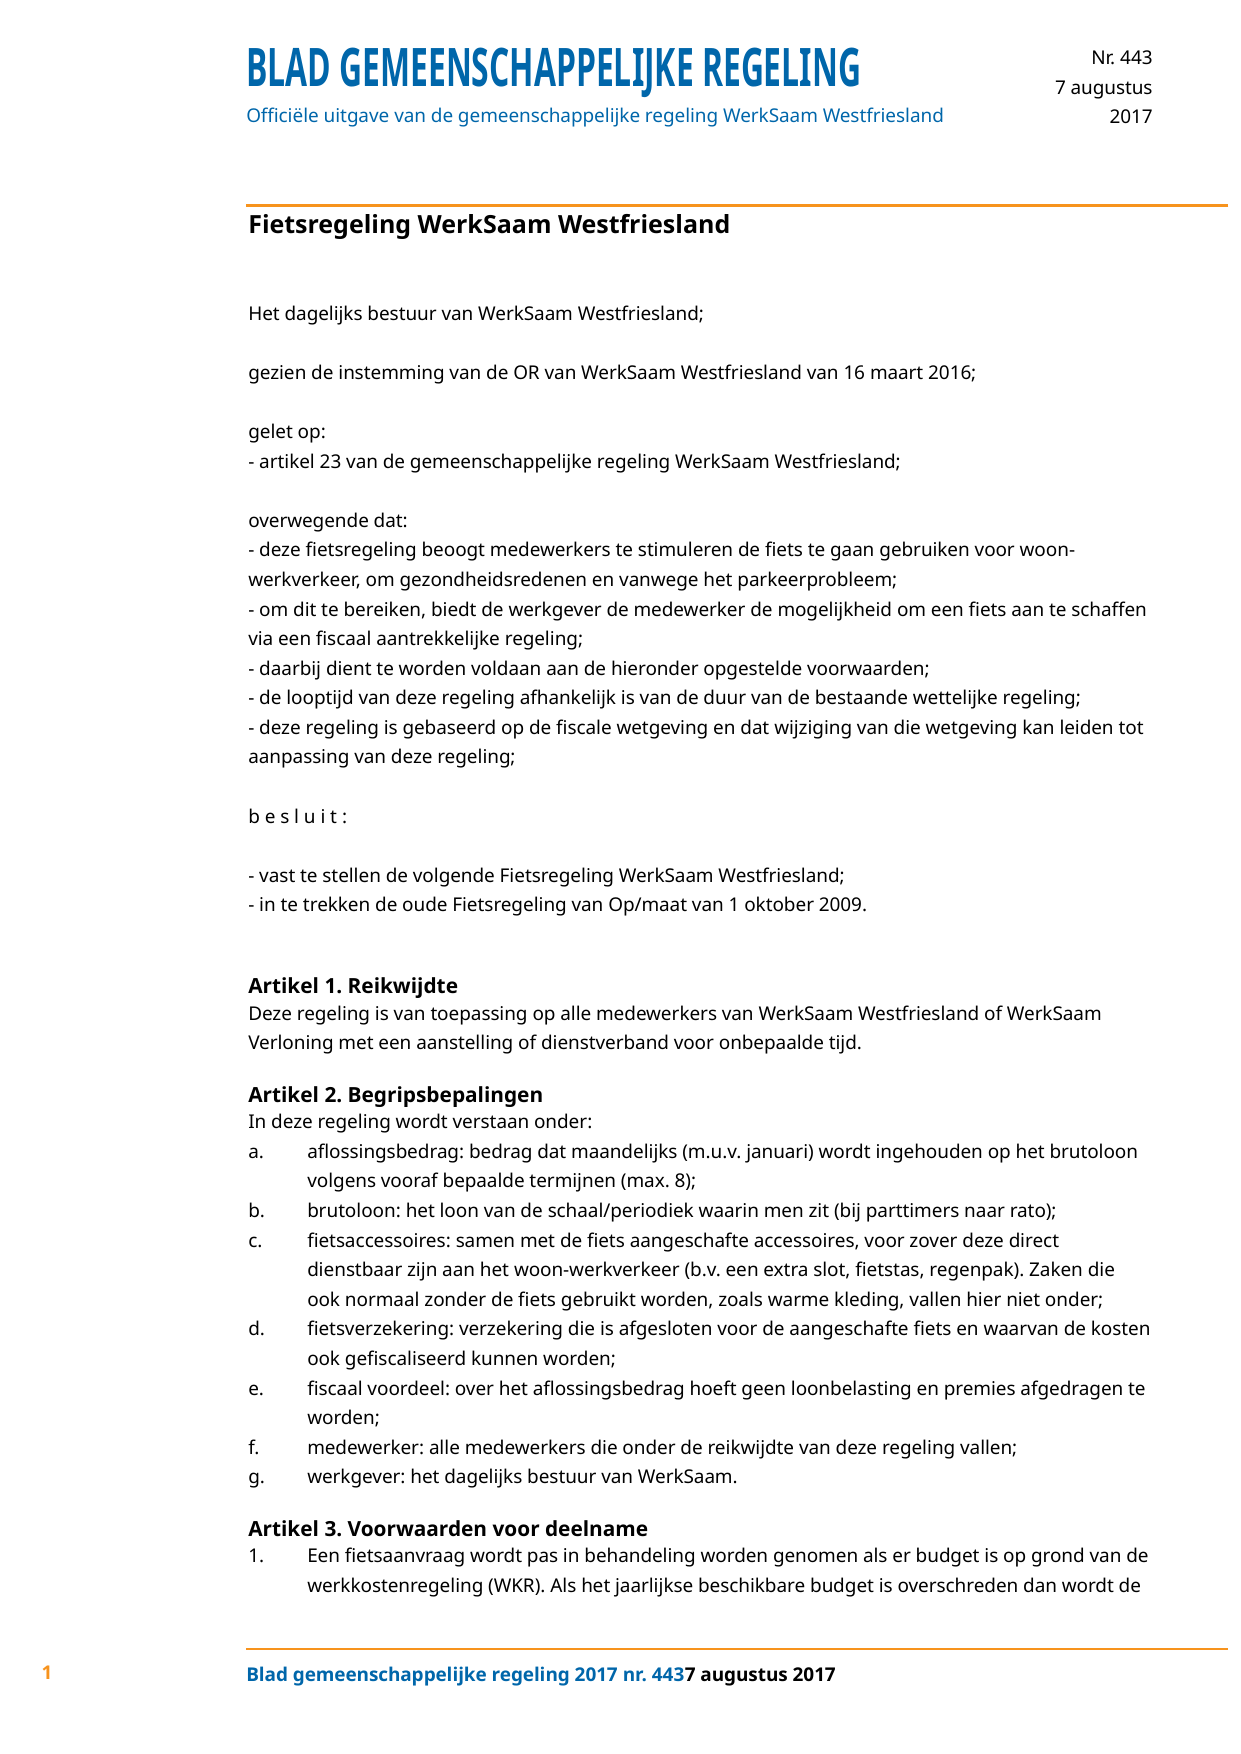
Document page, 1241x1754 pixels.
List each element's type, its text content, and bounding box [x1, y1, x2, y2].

text In deze regeling wordt verstaan onder: [248, 1108, 1152, 1134]
text Deze regeling is van toepassing op alle medewerkers van WerkSaam Westfriesland of WerkSaam Verloning met een aanstelling of dienstverband voor onbepaalde tijd. [248, 1000, 1152, 1055]
list fietsverzekering: verzekering die is afgesloten voor de aangeschafte fiets en waarvan de kosten ook gefiscaliseerd kunnen worden; [248, 1316, 1152, 1371]
list fiscaal voordeel: over het aflossingsbedrag hoeft geen loonbelasting en premies afgedragen te worden; [248, 1375, 1152, 1430]
text - vast te stellen de volgende Fietsregeling WerkSaam Westfriesland; [248, 862, 1152, 888]
text Artikel 1. Reikwijdte [248, 972, 1152, 1000]
text - artikel 23 van de gemeenschappelijke regeling WerkSaam Westfriesland; [248, 448, 1152, 473]
text b e s l u i t : [248, 803, 1152, 828]
picture [41, 47, 231, 172]
text - om dit te bereiken, biedt de werkgever de medewerker de mogelijkheid om een fiets aan te schaffen via een fiscaal aantrekkelijke regeling; [248, 596, 1152, 651]
text - daarbij dient te worden voldaan aan de hieronder opgestelde voorwaarden; [248, 655, 1152, 681]
list werkgever: het dagelijks bestuur van WerkSaam. [248, 1463, 1152, 1489]
list Een fietsaanvraag wordt pas in behandeling worden genomen als er budget is op grond van de werkkostenregeling (WKR). Als het jaarlijkse beschikbare budget is overschreden dan wordt de [248, 1542, 1152, 1598]
text Het dagelijks bestuur van WerkSaam Westfriesland; [248, 300, 1152, 326]
text gelet op: [248, 418, 1152, 444]
list fietsaccessoires: samen met de fiets aangeschafte accessoires, voor zover deze direct dienstbaar zijn aan het woon-werkverkeer (b.v. een extra slot, fietstas, regenpak). Zaken die ook normaal zonder de fiets gebruikt worden, zoals warme kleding, vallen hier niet onder; [248, 1227, 1152, 1312]
text - deze fietsregeling beoogt medewerkers te stimuleren de fiets te gaan gebruiken voor woon-werkverkeer, om gezondheidsredenen en vanwege het parkeerprobleem; [248, 537, 1152, 592]
list brutoloon: het loon van de schaal/periodiek waarin men zit (bij parttimers naar rato); [248, 1197, 1152, 1223]
text Artikel 3. Voorwaarden voor deelname [248, 1514, 1152, 1542]
list medewerker: alle medewerkers die onder de reikwijdte van deze regeling vallen; [248, 1434, 1152, 1459]
text - de looptijd van deze regeling afhankelijk is van de duur van de bestaande wettelijke regeling; [248, 684, 1152, 710]
list aflossingsbedrag: bedrag dat maandelijks (m.u.v. januari) wordt ingehouden op het brutoloon volgens vooraf bepaalde termijnen (max. 8); [248, 1138, 1152, 1193]
text - deze regeling is gebaseerd op de fiscale wetgeving en dat wijziging van die wetgeving kan leiden tot aanpassing van deze regeling; [248, 714, 1152, 769]
text Fietsregeling WerkSaam Westfriesland [248, 207, 1152, 241]
text Artikel 2. Begripsbepalingen [248, 1080, 1152, 1108]
text gezien de instemming van de OR van WerkSaam Westfriesland van 16 maart 2016; [248, 359, 1152, 385]
text overwegende dat: [248, 507, 1152, 533]
text - in te trekken de oude Fietsregeling van Op/maat van 1 oktober 2009. [248, 892, 1152, 917]
